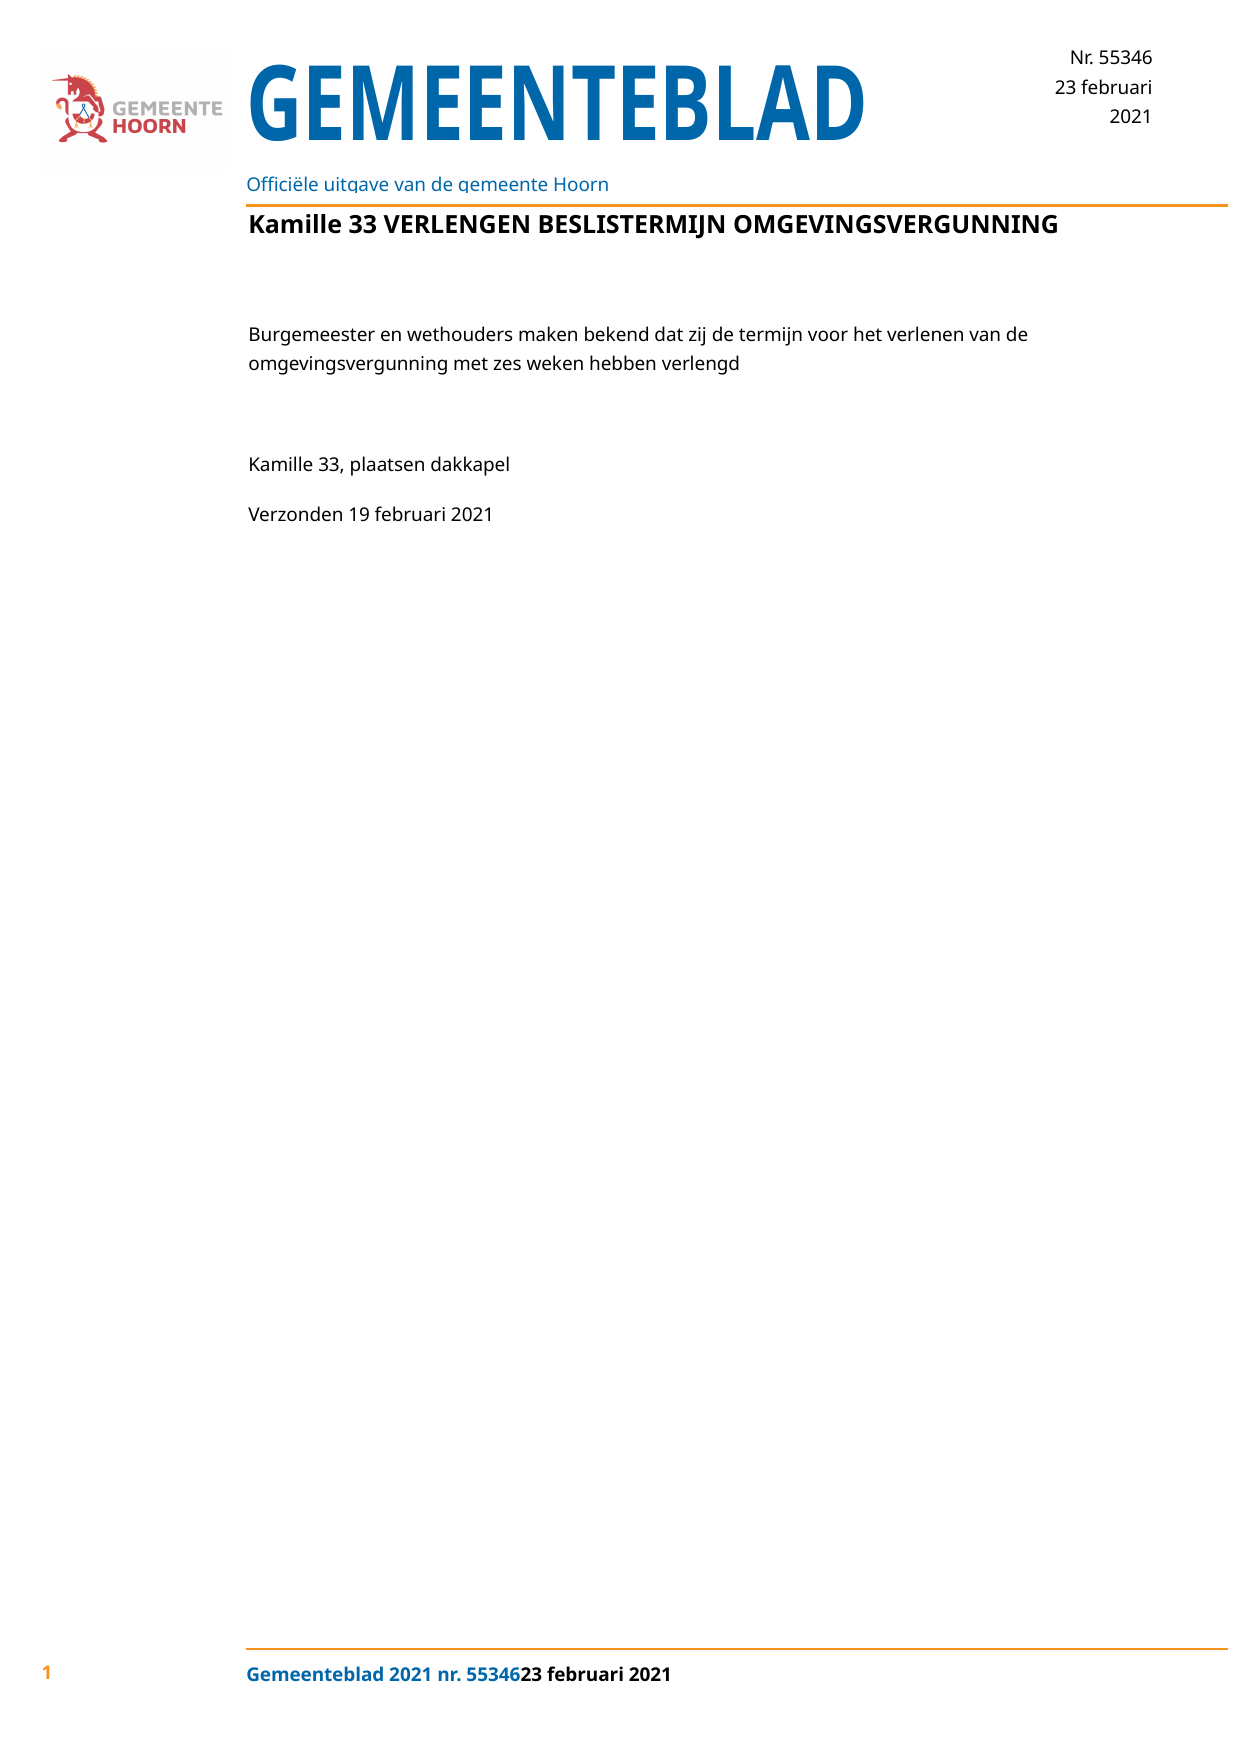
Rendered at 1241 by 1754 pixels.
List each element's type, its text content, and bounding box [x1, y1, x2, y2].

text Kamille 33, plaatsen dakkapel [248, 451, 1152, 477]
picture [41, 47, 231, 172]
text Verzonden 19 februari 2021 [248, 502, 1152, 527]
text Burgemeester en wethouders maken bekend dat zij de termijn voor het verlenen van de omgevingsvergunning met zes weken hebben verlengd [248, 321, 1152, 376]
text Kamille 33 VERLENGEN BESLISTERMIJN OMGEVINGSVERGUNNING [248, 207, 1152, 241]
